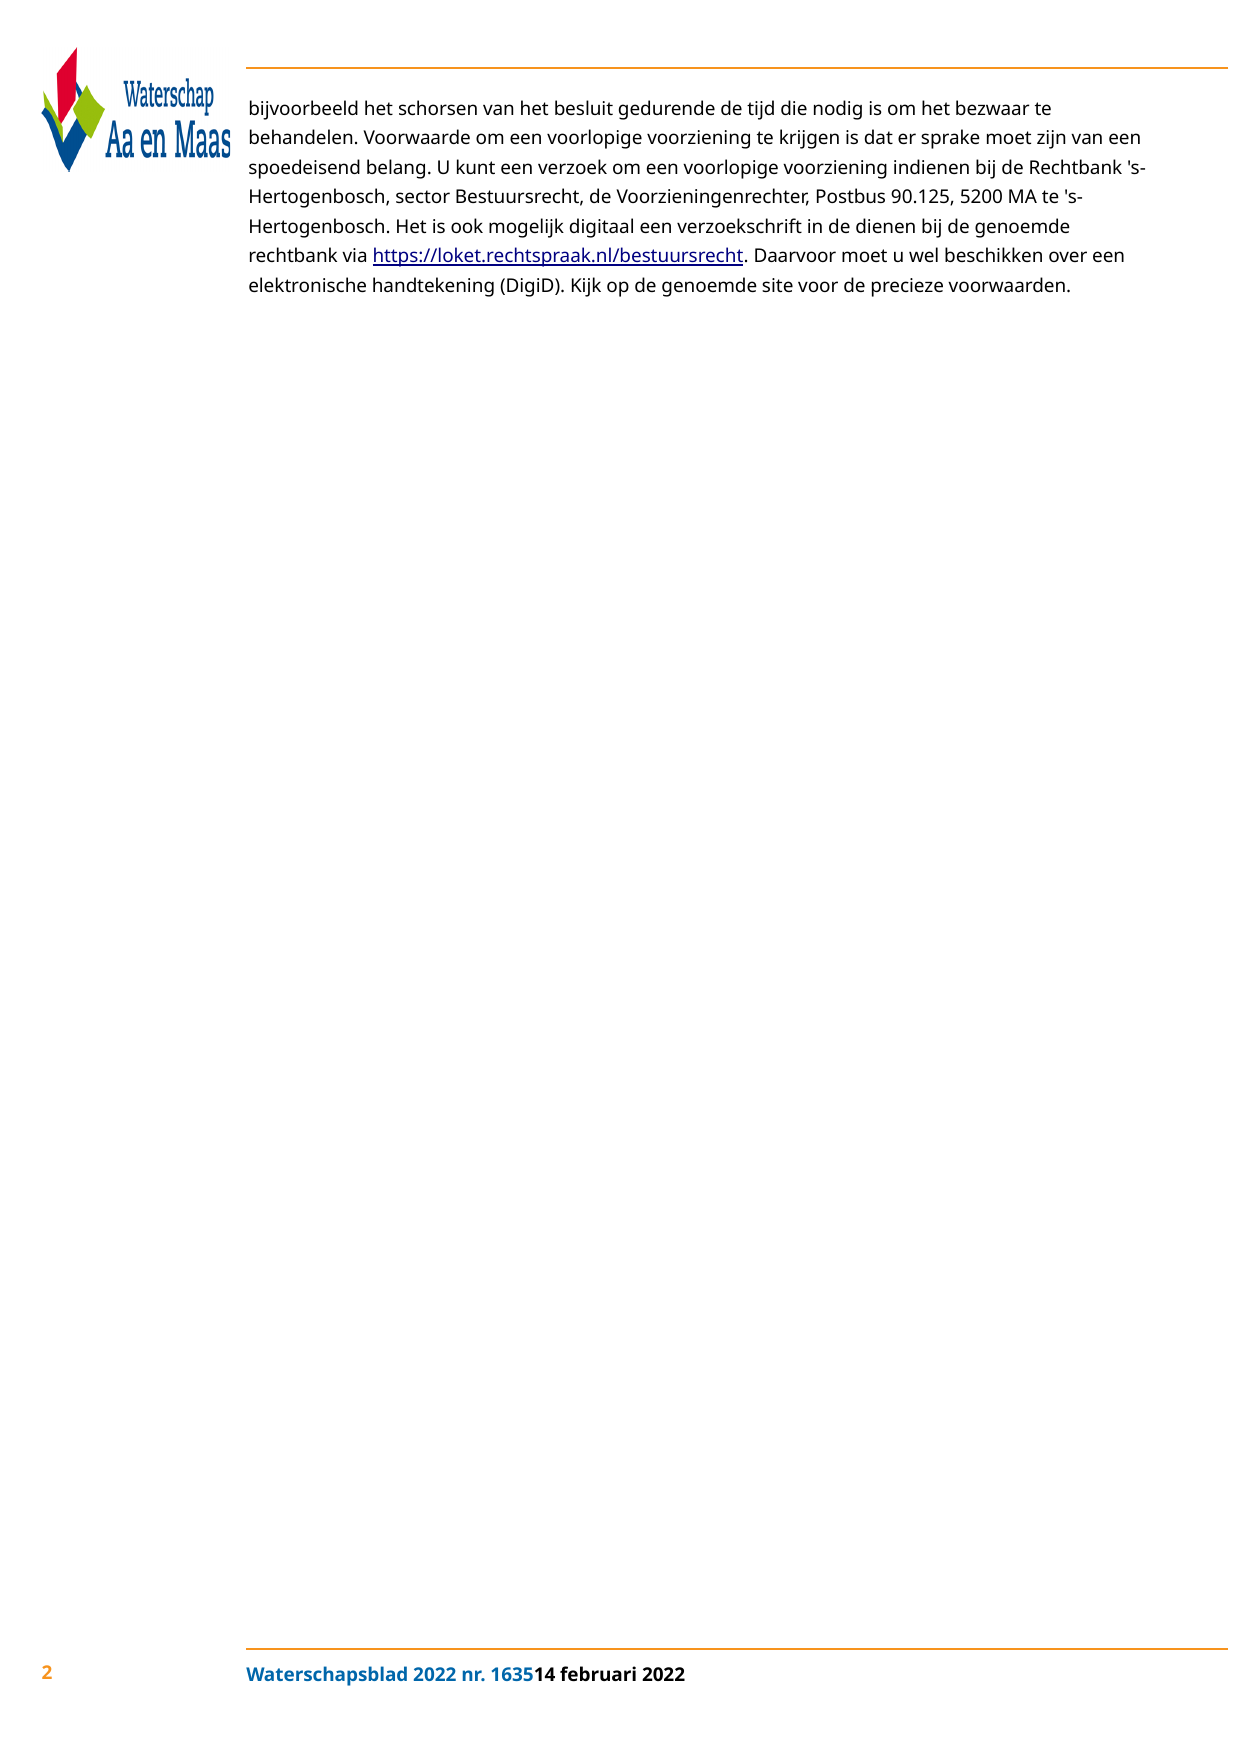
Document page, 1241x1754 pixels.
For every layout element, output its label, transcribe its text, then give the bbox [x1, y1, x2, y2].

text bijvoorbeeld het schorsen van het besluit gedurende de tijd die nodig is om het bezwaar te behandelen. Voorwaarde om een voorlopige voorziening te krijgen is dat er sprake moet zijn van een spoedeisend belang. U kunt een verzoek om een voorlopige voorziening indienen bij de Rechtbank 's-Hertogenbosch, sector Bestuursrecht, de Voorzieningenrechter, Postbus 90.125, 5200 MA te 's-Hertogenbosch. Het is ook mogelijk digitaal een verzoekschrift in de dienen bij de genoemde rechtbank via https://loket.rechtspraak.nl/bestuursrecht. Daarvoor moet u wel beschikken over een elektronische handtekening (DigiD). Kijk op de genoemde site voor de precieze voorwaarden. [248, 95, 1152, 298]
picture [41, 47, 231, 172]
